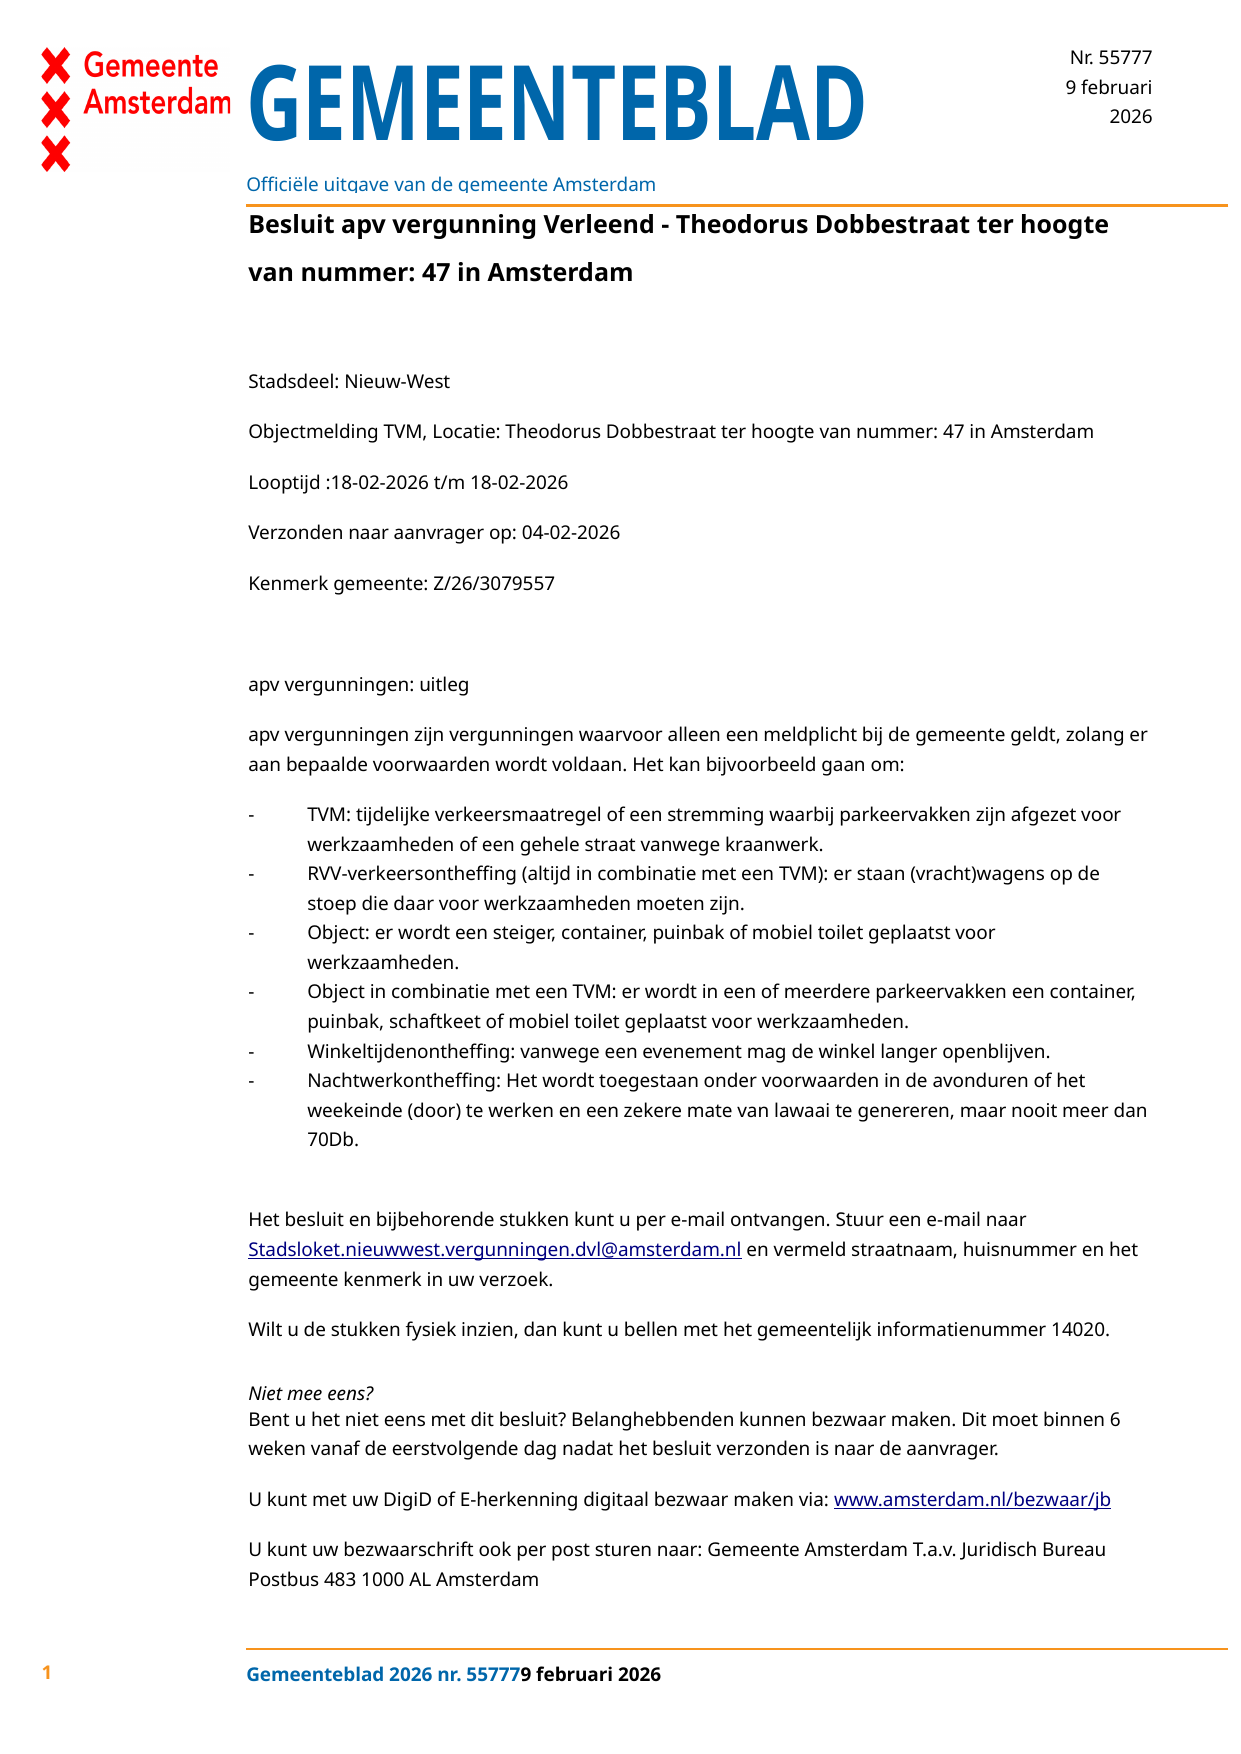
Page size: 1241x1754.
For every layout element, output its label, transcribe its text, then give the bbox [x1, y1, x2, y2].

text Verzonden naar aanvrager op: 04-02-2026 [248, 519, 1152, 545]
list Object: er wordt een steiger, container, puinbak of mobiel toilet geplaatst voor werkzaamheden. [248, 919, 1152, 975]
text Looptijd :18-02-2026 t/m 18-02-2026 [248, 469, 1152, 495]
text U kunt met uw DigiD of E-herkenning digitaal bezwaar maken via: www.amsterdam.nl/bezwaar/jb [248, 1486, 1152, 1512]
list Winkeltijdenontheffing: vanwege een evenement mag de winkel langer openblijven. [248, 1038, 1152, 1064]
text apv vergunningen zijn vergunningen waarvoor alleen een meldplicht bij de gemeente geldt, zolang er aan bepaalde voorwaarden wordt voldaan. Het kan bijvoorbeeld gaan om: [248, 721, 1152, 777]
text Kenmerk gemeente: Z/26/3079557 [248, 570, 1152, 596]
text Niet mee eens? [248, 1380, 1152, 1406]
list Object in combinatie met een TVM: er wordt in een of meerdere parkeervakken een container, puinbak, schaftkeet of mobiel toilet geplaatst voor werkzaamheden. [248, 979, 1152, 1034]
picture [41, 47, 231, 172]
text U kunt uw bezwaarschrift ook per post sturen naar: Gemeente Amsterdam T.a.v. Juridisch Bureau Postbus 483 1000 AL Amsterdam [248, 1536, 1152, 1592]
list Nachtwerkontheffing: Het wordt toegestaan onder voorwaarden in de avonduren of het weekeinde (door) te werken en een zekere mate van lawaai te genereren, maar nooit meer dan 70Db. [248, 1067, 1152, 1152]
text Wilt u de stukken fysiek inzien, dan kunt u bellen met het gemeentelijk informatienummer 14020. [248, 1316, 1152, 1342]
list RVV-verkeersontheffing (altijd in combinatie met een TVM): er staan (vracht)wagens op de stoep die daar voor werkzaamheden moeten zijn. [248, 860, 1152, 916]
text apv vergunningen: uitleg [248, 671, 1152, 697]
text Objectmelding TVM, Locatie: Theodorus Dobbestraat ter hoogte van nummer: 47 in Amsterdam [248, 419, 1152, 444]
text Bent u het niet eens met dit besluit? Belanghebbenden kunnen bezwaar maken. Dit moet binnen 6 weken vanaf de eerstvolgende dag nadat het besluit verzonden is naar de aanvrager. [248, 1406, 1152, 1461]
text Besluit apv vergunning Verleend - Theodorus Dobbestraat ter hoogte van nummer: 47 in Amsterdam [248, 207, 1152, 288]
text Het besluit en bijbehorende stukken kunt u per e-mail ontvangen. Stuur een e-mail naar Stadsloket.nieuwwest.vergunningen.dvl@amsterdam.nl en vermeld straatnaam, huisnummer en het gemeente kenmerk in uw verzoek. [248, 1207, 1152, 1292]
text Stadsdeel: Nieuw-West [248, 368, 1152, 394]
list TVM: tijdelijke verkeersmaatregel of een stremming waarbij parkeervakken zijn afgezet voor werkzaamheden of een gehele straat vanwege kraanwerk. [248, 801, 1152, 857]
